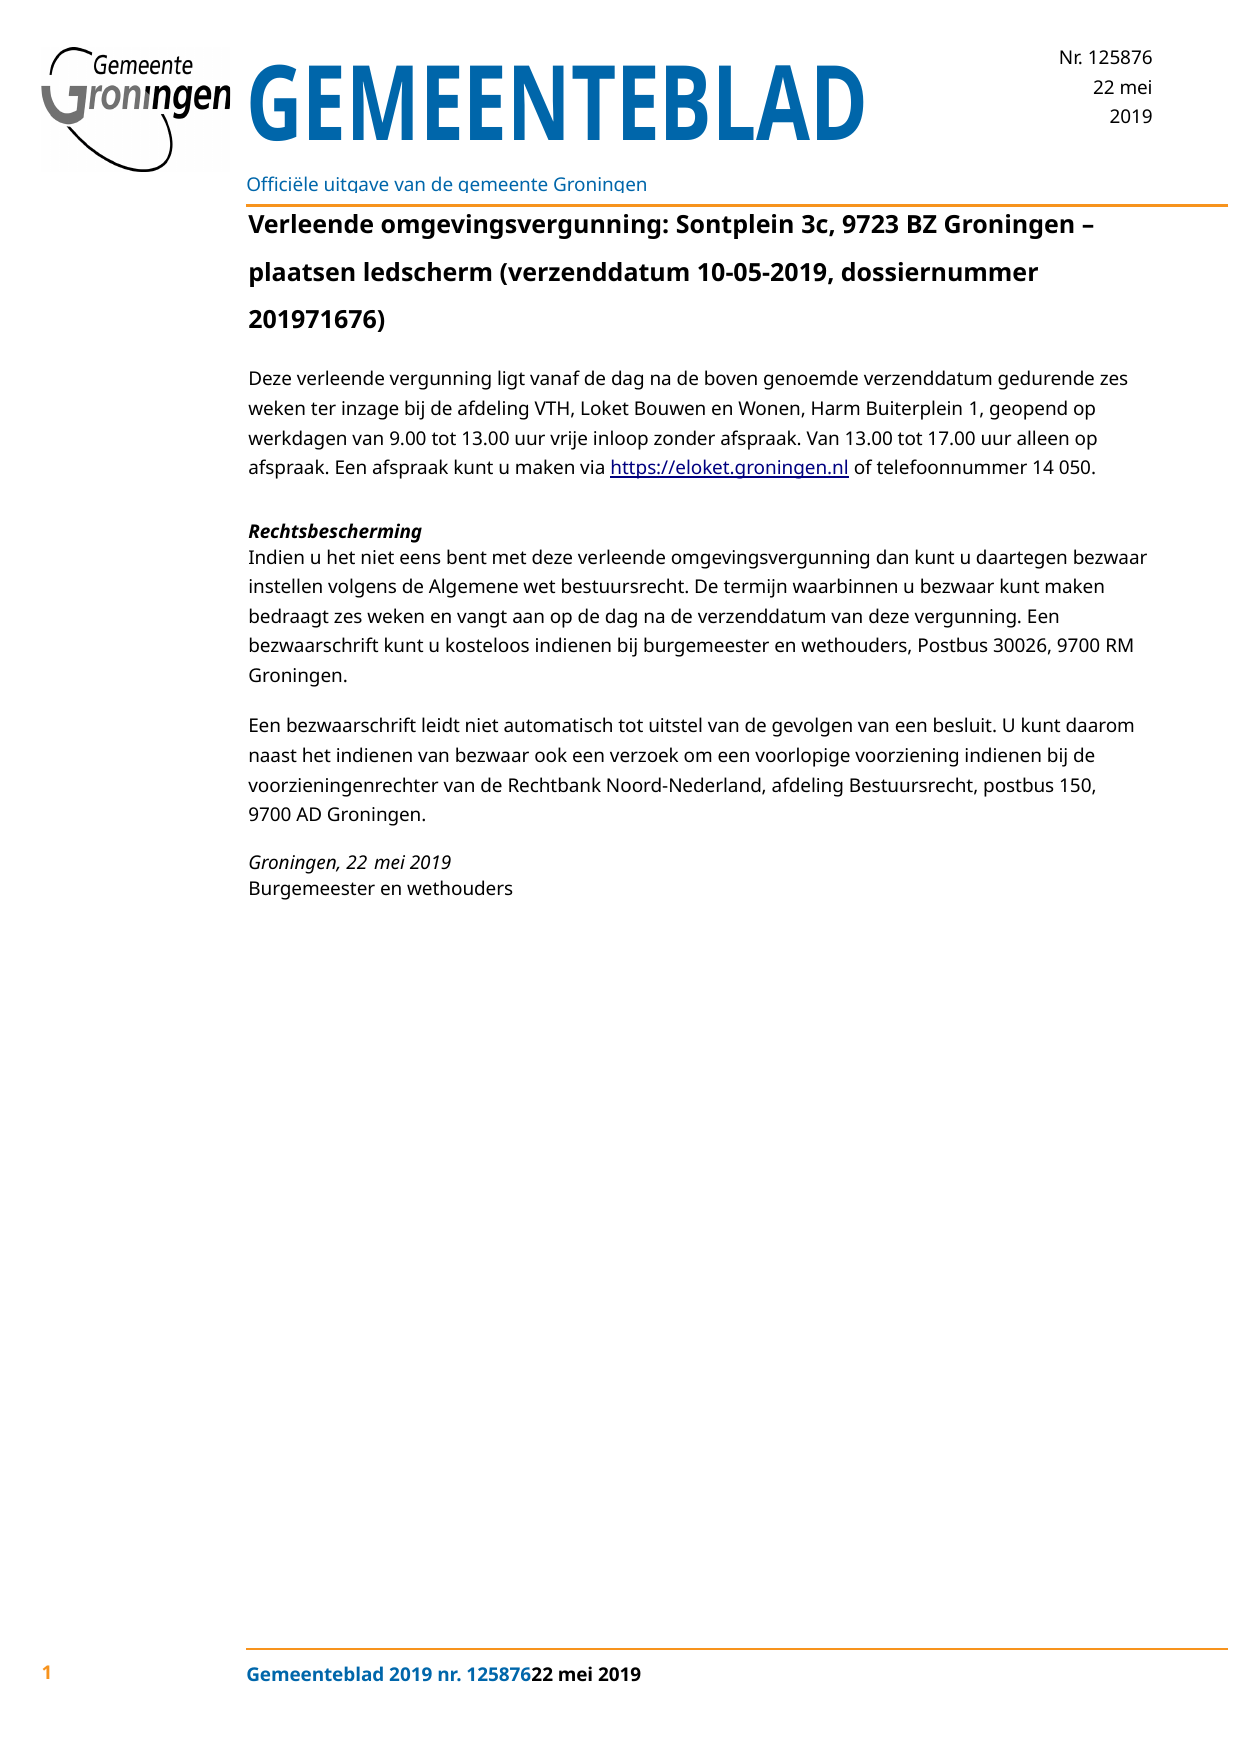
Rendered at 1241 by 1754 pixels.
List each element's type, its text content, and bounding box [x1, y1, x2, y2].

text Een bezwaarschrift leidt niet automatisch tot uitstel van de gevolgen van een besluit. U kunt daarom naast het indienen van bezwaar ook een verzoek om een voorlopige voorziening indienen bij de voorzieningenrechter van de Rechtbank Noord-Nederland, afdeling Bestuursrecht, postbus 150, 9700 AD Groningen. [248, 713, 1152, 827]
text Burgemeester en wethouders [248, 875, 1152, 901]
text Groningen, 22 mei 2019 [248, 849, 1152, 875]
text Indien u het niet eens bent met deze verleende omgevingsvergunning dan kunt u daartegen bezwaar instellen volgens de Algemene wet bestuursrecht. De termijn waarbinnen u bezwaar kunt maken bedraagt zes weken en vangt aan op de dag na de verzenddatum van deze vergunning. Een bezwaarschrift kunt u kosteloos indienen bij burgemeester en wethouders, Postbus 30026, 9700 RM Groningen. [248, 544, 1152, 688]
text Deze verleende vergunning ligt vanaf de dag na de boven genoemde verzenddatum gedurende zes weken ter inzage bij de afdeling VTH, Loket Bouwen en Wonen, Harm Buiterplein 1, geopend op werkdagen van 9.00 tot 13.00 uur vrije inloop zonder afspraak. Van 13.00 tot 17.00 uur alleen op afspraak. Een afspraak kunt u maken via https://eloket.groningen.nl of telefoonnummer 14 050. [248, 366, 1152, 480]
text Rechtsbescherming [248, 518, 1152, 544]
text Verleende omgevingsvergunning: Sontplein 3c, 9723 BZ Groningen – plaatsen ledscherm (verzenddatum 10-05-2019, dossiernummer 201971676) [248, 207, 1152, 336]
picture [41, 47, 231, 172]
